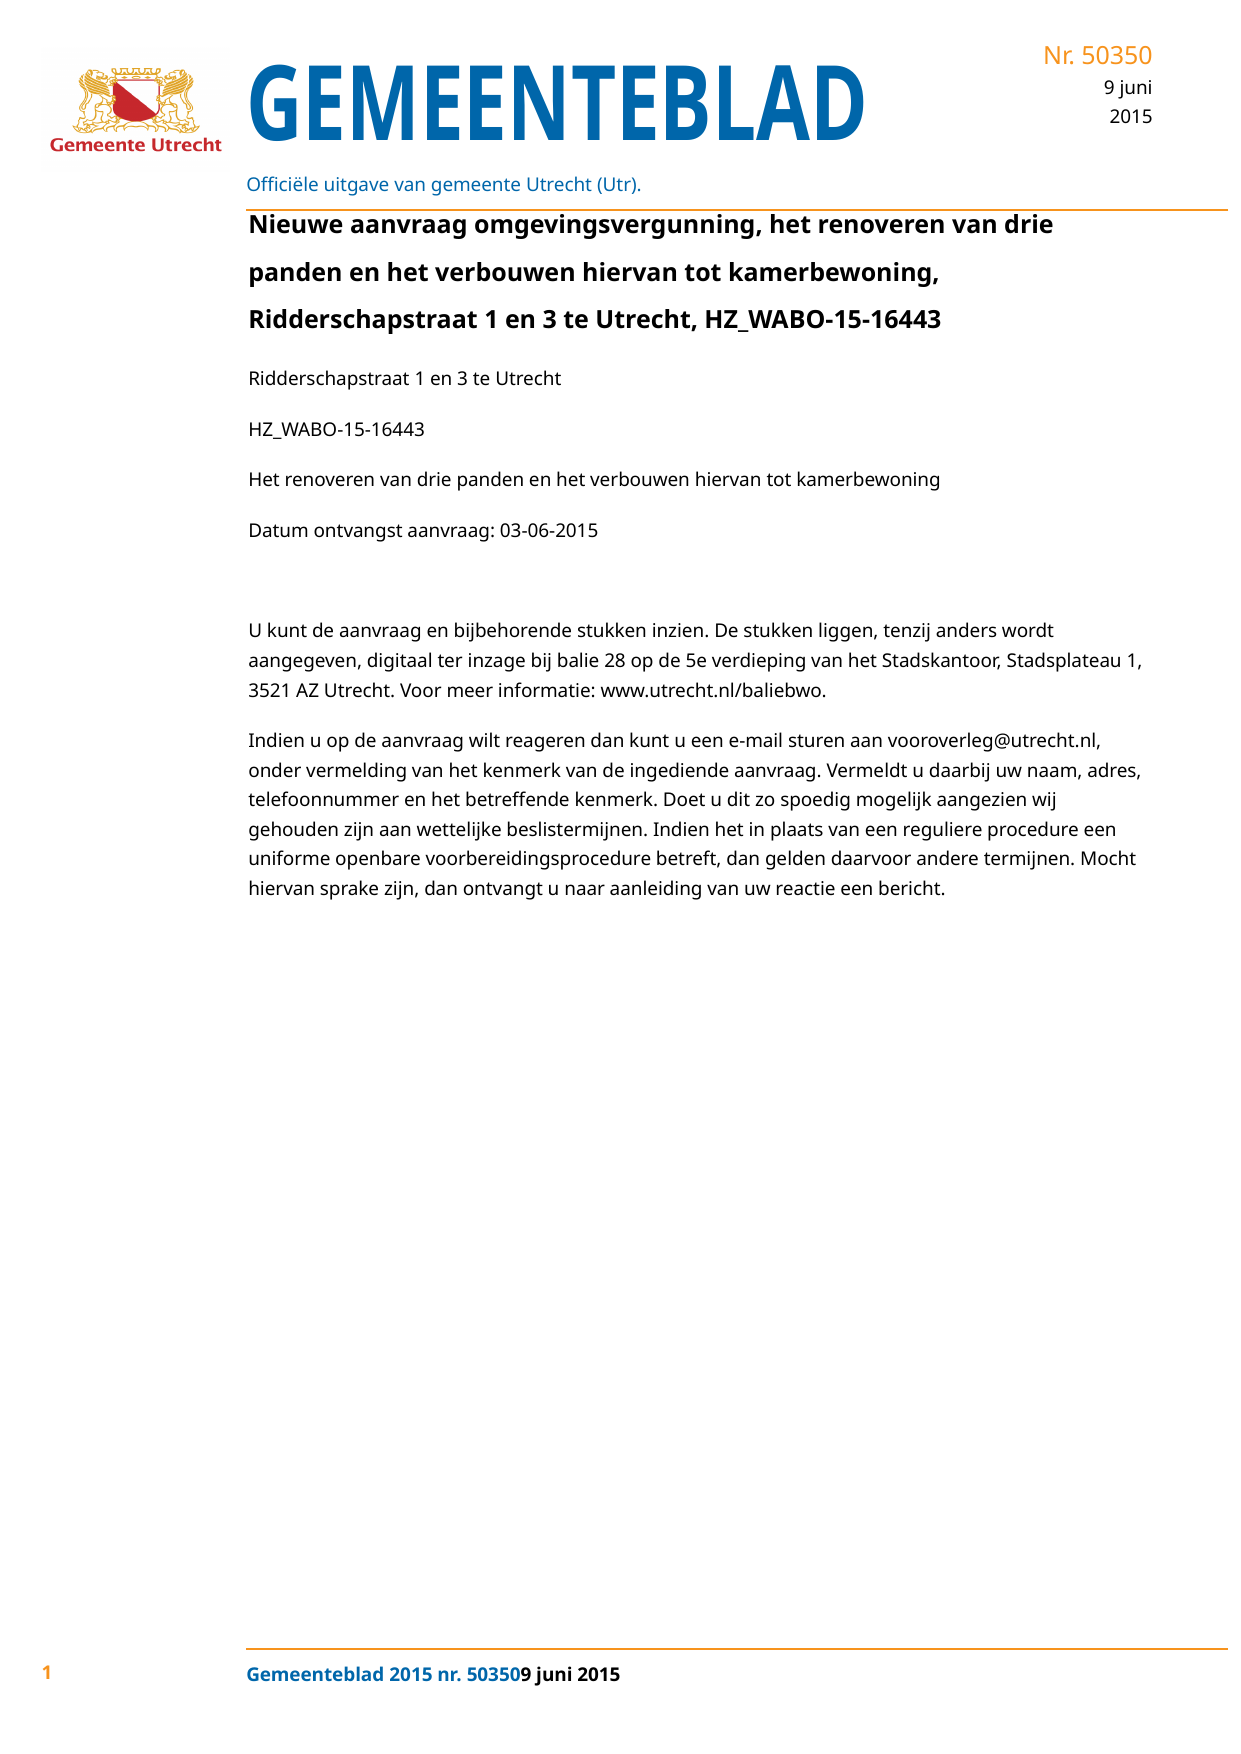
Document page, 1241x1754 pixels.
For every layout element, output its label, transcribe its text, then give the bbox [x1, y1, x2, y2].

text Indien u op de aanvraag wilt reageren dan kunt u een e-mail sturen aan vooroverleg@utrecht.nl, onder vermelding van het kenmerk van de ingediende aanvraag. Vermeldt u daarbij uw naam, adres, telefoonnummer en het betreffende kenmerk. Doet u dit zo spoedig mogelijk aangezien wij gehouden zijn aan wettelijke beslistermijnen. Indien het in plaats van een reguliere procedure een uniforme openbare voorbereidingsprocedure betreft, dan gelden daarvoor andere termijnen. Mocht hiervan sprake zijn, dan ontvangt u naar aanleiding van uw reactie een bericht. [248, 727, 1152, 901]
picture [41, 47, 231, 172]
text Het renoveren van drie panden en het verbouwen hiervan tot kamerbewoning [248, 466, 1152, 492]
text Nieuwe aanvraag omgevingsvergunning, het renoveren van drie panden en het verbouwen hiervan tot kamerbewoning, Ridderschapstraat 1 en 3 te Utrecht, HZ_WABO-15-16443 [248, 211, 1152, 336]
text U kunt de aanvraag en bijbehorende stukken inzien. De stukken liggen, tenzij anders wordt aangegeven, digitaal ter inzage bij balie 28 op de 5e verdieping van het Stadskantoor, Stadsplateau 1, 3521 AZ Utrecht. Voor meer informatie: www.utrecht.nl/baliebwo. [248, 618, 1152, 702]
text HZ_WABO-15-16443 [248, 416, 1152, 442]
text Datum ontvangst aanvraag: 03-06-2015 [248, 517, 1152, 542]
text Ridderschapstraat 1 en 3 te Utrecht [248, 366, 1152, 391]
